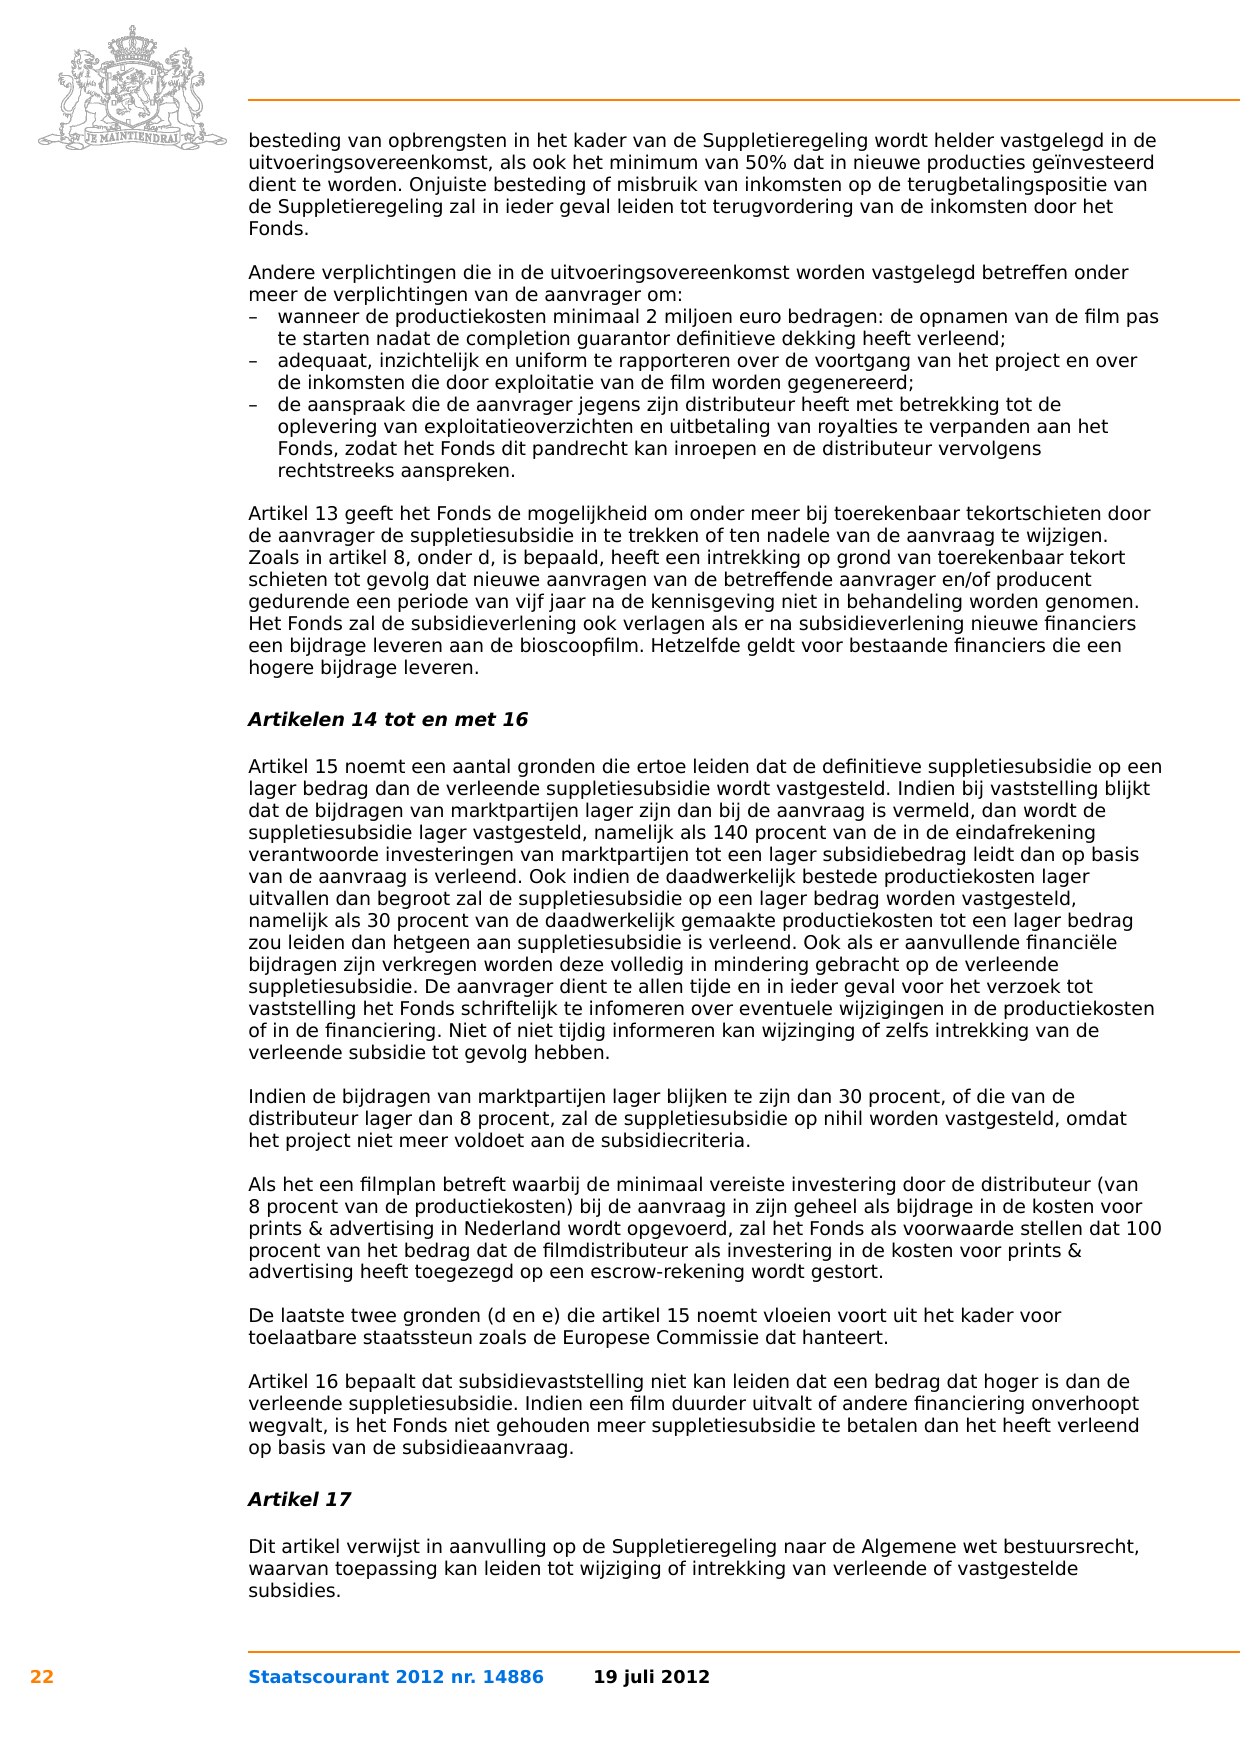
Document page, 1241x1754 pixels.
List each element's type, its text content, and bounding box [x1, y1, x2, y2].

text besteding van opbrengsten in het kader van de Suppletieregeling wordt helder vastgelegd in de uitvoeringsovereenkomst, als ook het minimum van 50% dat in nieuwe producties geïnvesteerd dient te worden. Onjuiste besteding of misbruik van inkomsten op de terugbetalingspositie van de Suppletieregeling zal in ieder geval leiden tot terugvordering van de inkomsten door het Fonds. [248, 130, 1163, 240]
text Indien de bijdragen van marktpartijen lager blijken te zijn dan 30 procent, of die van de distributeur lager dan 8 procent, zal de suppletiesubsidie op nihil worden vastgesteld, omdat het project niet meer voldoet aan de subsidiecriteria. [248, 1086, 1163, 1152]
text – adequaat, inzichtelijk en uniform te rapporteren over de voortgang van het project en over de inkomsten die door exploitatie van de film worden gegenereerd; [248, 349, 1163, 393]
subtitle Artikel 17 [248, 1489, 1163, 1511]
text Artikel 15 noemt een aantal gronden die ertoe leiden dat de definitieve suppletiesubsidie op een lager bedrag dan de verleende suppletiesubsidie wordt vastgesteld. Indien bij vaststelling blijkt dat de bijdragen van marktpartijen lager zijn dan bij de aanvraag is vermeld, dan wordt de suppletiesubsidie lager vastgesteld, namelijk als 140 procent van de in de eindafrekening verantwoorde investeringen van marktpartijen tot een lager subsidiebedrag leidt dan op basis van de aanvraag is verleend. Ook indien de daadwerkelijk bestede productiekosten lager uitvallen dan begroot zal de suppletiesubsidie op een lager bedrag worden vastgesteld, namelijk als 30 procent van de daadwerkelijk gemaakte productiekosten tot een lager bedrag zou leiden dan hetgeen aan suppletiesubsidie is verleend. Ook als er aanvullende financiële bijdragen zijn verkregen worden deze volledig in mindering gebracht op de verleende suppletiesubsidie. De aanvrager dient te allen tijde en in ieder geval voor het verzoek tot vaststelling het Fonds schriftelijk te infomeren over eventuele wijzigingen in de productiekosten of in de financiering. Niet of niet tijdig informeren kan wijzinging of zelfs intrekking van de verleende subsidie tot gevolg hebben. [248, 756, 1163, 1064]
text Dit artikel verwijst in aanvulling op de Suppletieregeling naar de Algemene wet bestuursrecht, waarvan toepassing kan leiden tot wijziging of intrekking van verleende of vastgestelde subsidies. [248, 1536, 1163, 1602]
picture [38, 25, 227, 150]
subtitle Artikelen 14 tot en met 16 [248, 709, 1163, 731]
text – wanneer de productiekosten minimaal 2 miljoen euro bedragen: de opnamen van de film pas te starten nadat de completion guarantor definitieve dekking heeft verleend; [248, 306, 1163, 349]
text Artikel 13 geeft het Fonds de mogelijkheid om onder meer bij toerekenbaar tekortschieten door de aanvrager de suppletiesubsidie in te trekken of ten nadele van de aanvraag te wijzigen. Zoals in artikel 8, onder d, is bepaald, heeft een intrekking op grond van toerekenbaar tekort schieten tot gevolg dat nieuwe aanvragen van de betreffende aanvrager en/of producent gedurende een periode van vijf jaar na de kennisgeving niet in behandeling worden genomen. Het Fonds zal de subsidieverlening ook verlagen als er na subsidieverlening nieuwe financiers een bijdrage leveren aan de bioscoopfilm. Hetzelfde geldt voor bestaande financiers die een hogere bijdrage leveren. [248, 503, 1163, 679]
text Artikel 16 bepaalt dat subsidievaststelling niet kan leiden dat een bedrag dat hoger is dan de verleende suppletiesubsidie. Indien een film duurder uitvalt of andere financiering onverhoopt wegvalt, is het Fonds niet gehouden meer suppletiesubsidie te betalen dan het heeft verleend op basis van de subsidieaanvraag. [248, 1371, 1163, 1459]
text Andere verplichtingen die in de uitvoeringsovereenkomst worden vastgelegd betreffen onder meer de verplichtingen van de aanvrager om: [248, 262, 1163, 306]
text De laatste twee gronden (d en e) die artikel 15 noemt vloeien voort uit het kader voor toelaatbare staatssteun zoals de Europese Commissie dat hanteert. [248, 1305, 1163, 1349]
text – de aanspraak die de aanvrager jegens zijn distributeur heeft met betrekking tot de oplevering van exploitatieoverzichten en uitbetaling van royalties te verpanden aan het Fonds, zodat het Fonds dit pandrecht kan inroepen en de distributeur vervolgens rechtstreeks aanspreken. [248, 393, 1163, 481]
text Als het een filmplan betreft waarbij de minimaal vereiste investering door de distributeur (van 8 procent van de productiekosten) bij de aanvraag in zijn geheel als bijdrage in de kosten voor prints & advertising in Nederland wordt opgevoerd, zal het Fonds als voorwaarde stellen dat 100 procent van het bedrag dat de filmdistributeur als investering in de kosten voor prints & advertising heeft toegezegd op een escrow-rekening wordt gestort. [248, 1173, 1163, 1283]
